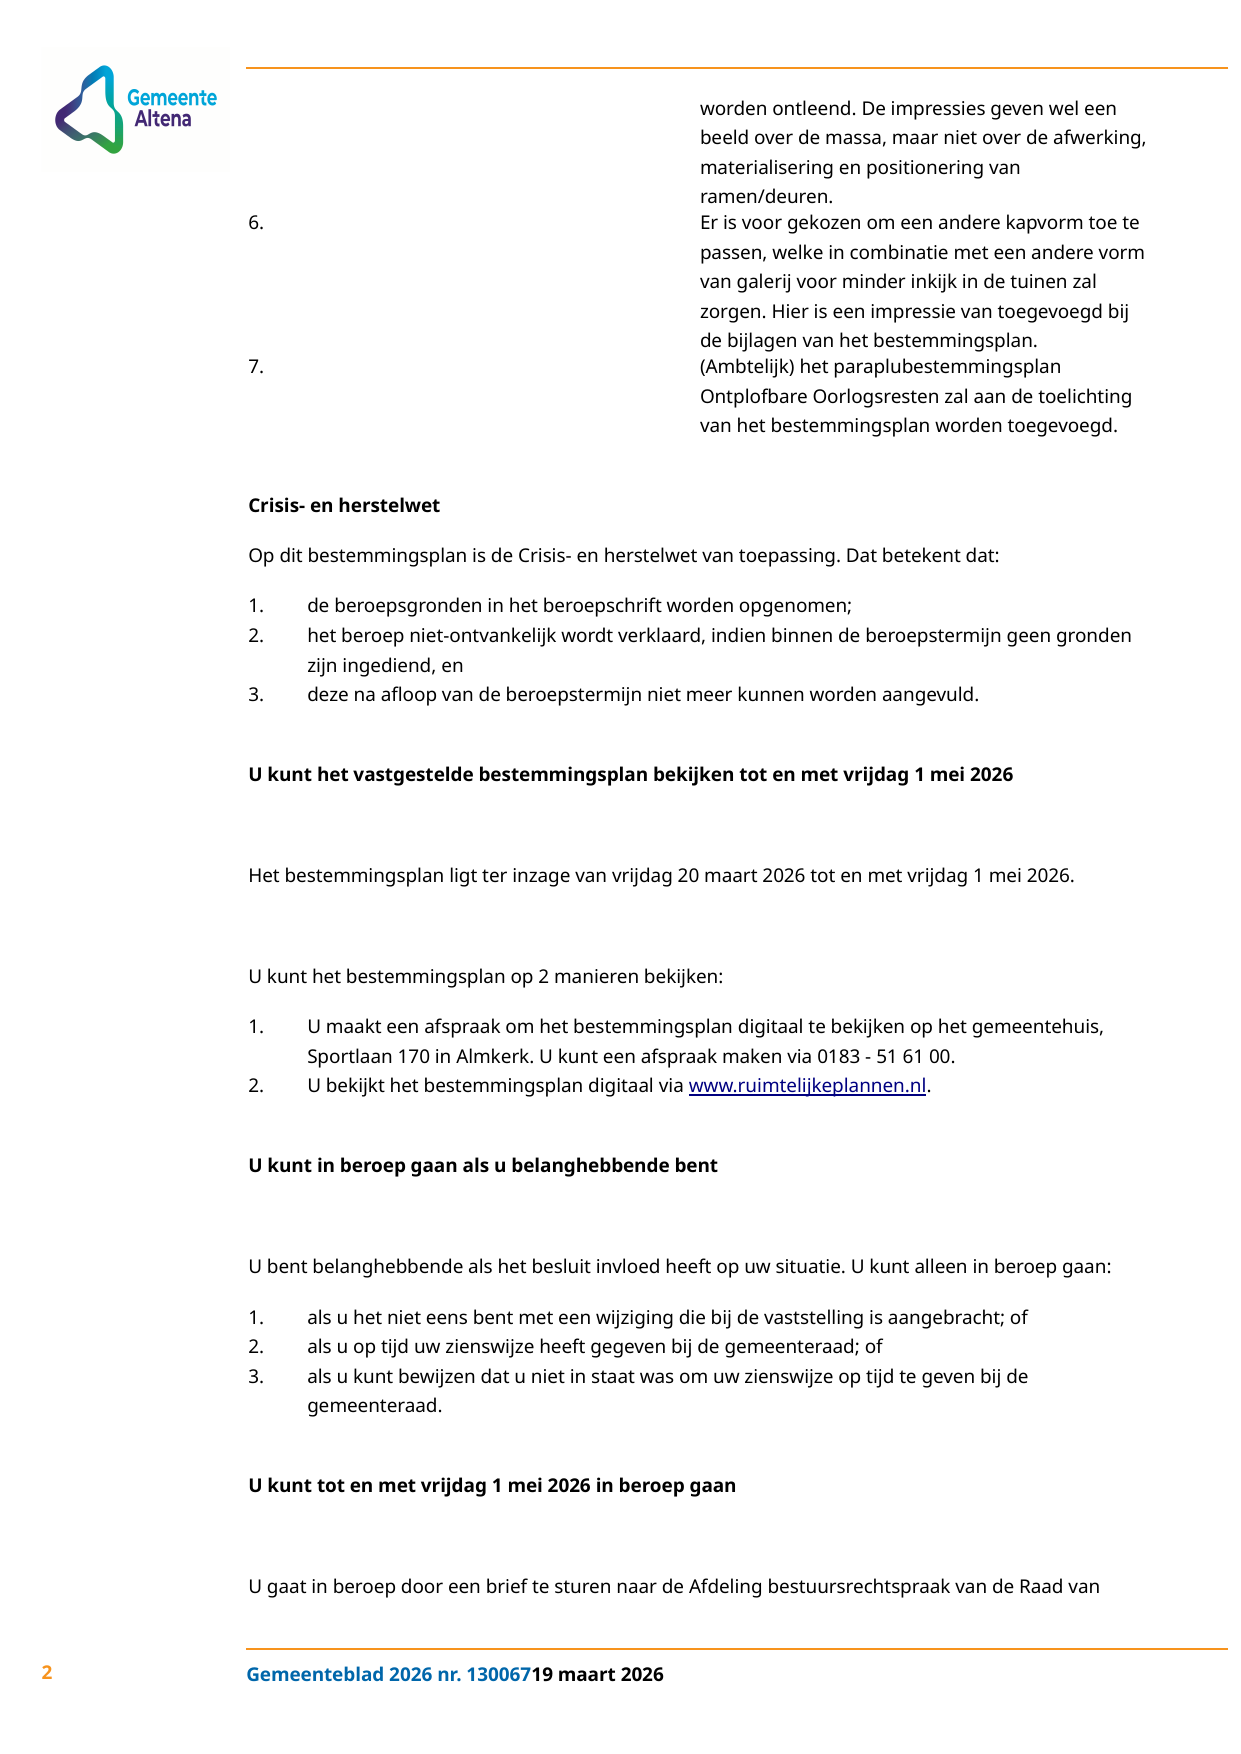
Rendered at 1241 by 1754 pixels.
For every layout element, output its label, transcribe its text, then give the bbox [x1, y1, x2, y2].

table_cell Er is voor gekozen om een andere kapvorm toe te passen, welke in combinatie met een andere vorm van galerij voor minder inkijk in de tuinen zal zorgen. Hier is een impressie van toegevoegd bij de bijlagen van het bestemmingsplan. [700, 209, 1152, 353]
text Crisis- en herstelwet [248, 492, 1152, 518]
table_cell [248, 95, 700, 209]
list de beroepsgronden in het beroepschrift worden opgenomen; [248, 593, 1152, 618]
text Het bestemmingsplan ligt ter inzage van vrijdag 20 maart 2026 tot en met vrijdag 1 mei 2026. [248, 862, 1152, 888]
text Op dit bestemmingsplan is de Crisis- en herstelwet van toepassing. Dat betekent dat: [248, 542, 1152, 568]
list U bekijkt het bestemmingsplan digitaal via www.ruimtelijkeplannen.nl. [248, 1073, 1152, 1098]
text U gaat in beroep door een brief te sturen naar de Afdeling bestuursrechtspraak van de Raad van [248, 1573, 1152, 1599]
table_cell 7. [248, 353, 700, 438]
list als u op tijd uw zienswijze heeft gegeven bij de gemeenteraad; of [248, 1333, 1152, 1359]
list als u het niet eens bent met een wijziging die bij de vaststelling is aangebracht; of [248, 1304, 1152, 1330]
table_cell (Ambtelijk) het paraplubestemmingsplan Ontplofbare Oorlogsresten zal aan de toelichting van het bestemmingsplan worden toegevoegd. [700, 353, 1152, 438]
list als u kunt bewijzen dat u niet in staat was om uw zienswijze op tijd te geven bij de gemeenteraad. [248, 1363, 1152, 1418]
list U maakt een afspraak om het bestemmingsplan digitaal te bekijken op het gemeentehuis, Sportlaan 170 in Almkerk. U kunt een afspraak maken via 0183 - 51 61 00. [248, 1013, 1152, 1069]
list deze na afloop van de beroepstermijn niet meer kunnen worden aangevuld. [248, 681, 1152, 707]
table_cell 6. [248, 209, 700, 353]
text U kunt het bestemmingsplan op 2 manieren bekijken: [248, 963, 1152, 989]
text U bent belanghebbende als het besluit invloed heeft op uw situatie. U kunt alleen in beroep gaan: [248, 1253, 1152, 1279]
text U kunt tot en met vrijdag 1 mei 2026 in beroep gaan [248, 1473, 1152, 1498]
text U kunt in beroep gaan als u belanghebbende bent [248, 1153, 1152, 1178]
picture [41, 47, 231, 172]
text U kunt het vastgestelde bestemmingsplan bekijken tot en met vrijdag 1 mei 2026 [248, 761, 1152, 787]
list het beroep niet-ontvankelijk wordt verklaard, indien binnen de beroepstermijn geen gronden zijn ingediend, en [248, 622, 1152, 678]
table_cell worden ontleend. De impressies geven wel een beeld over de massa, maar niet over de afwerking, materialisering en positionering van ramen/deuren. [700, 95, 1152, 209]
